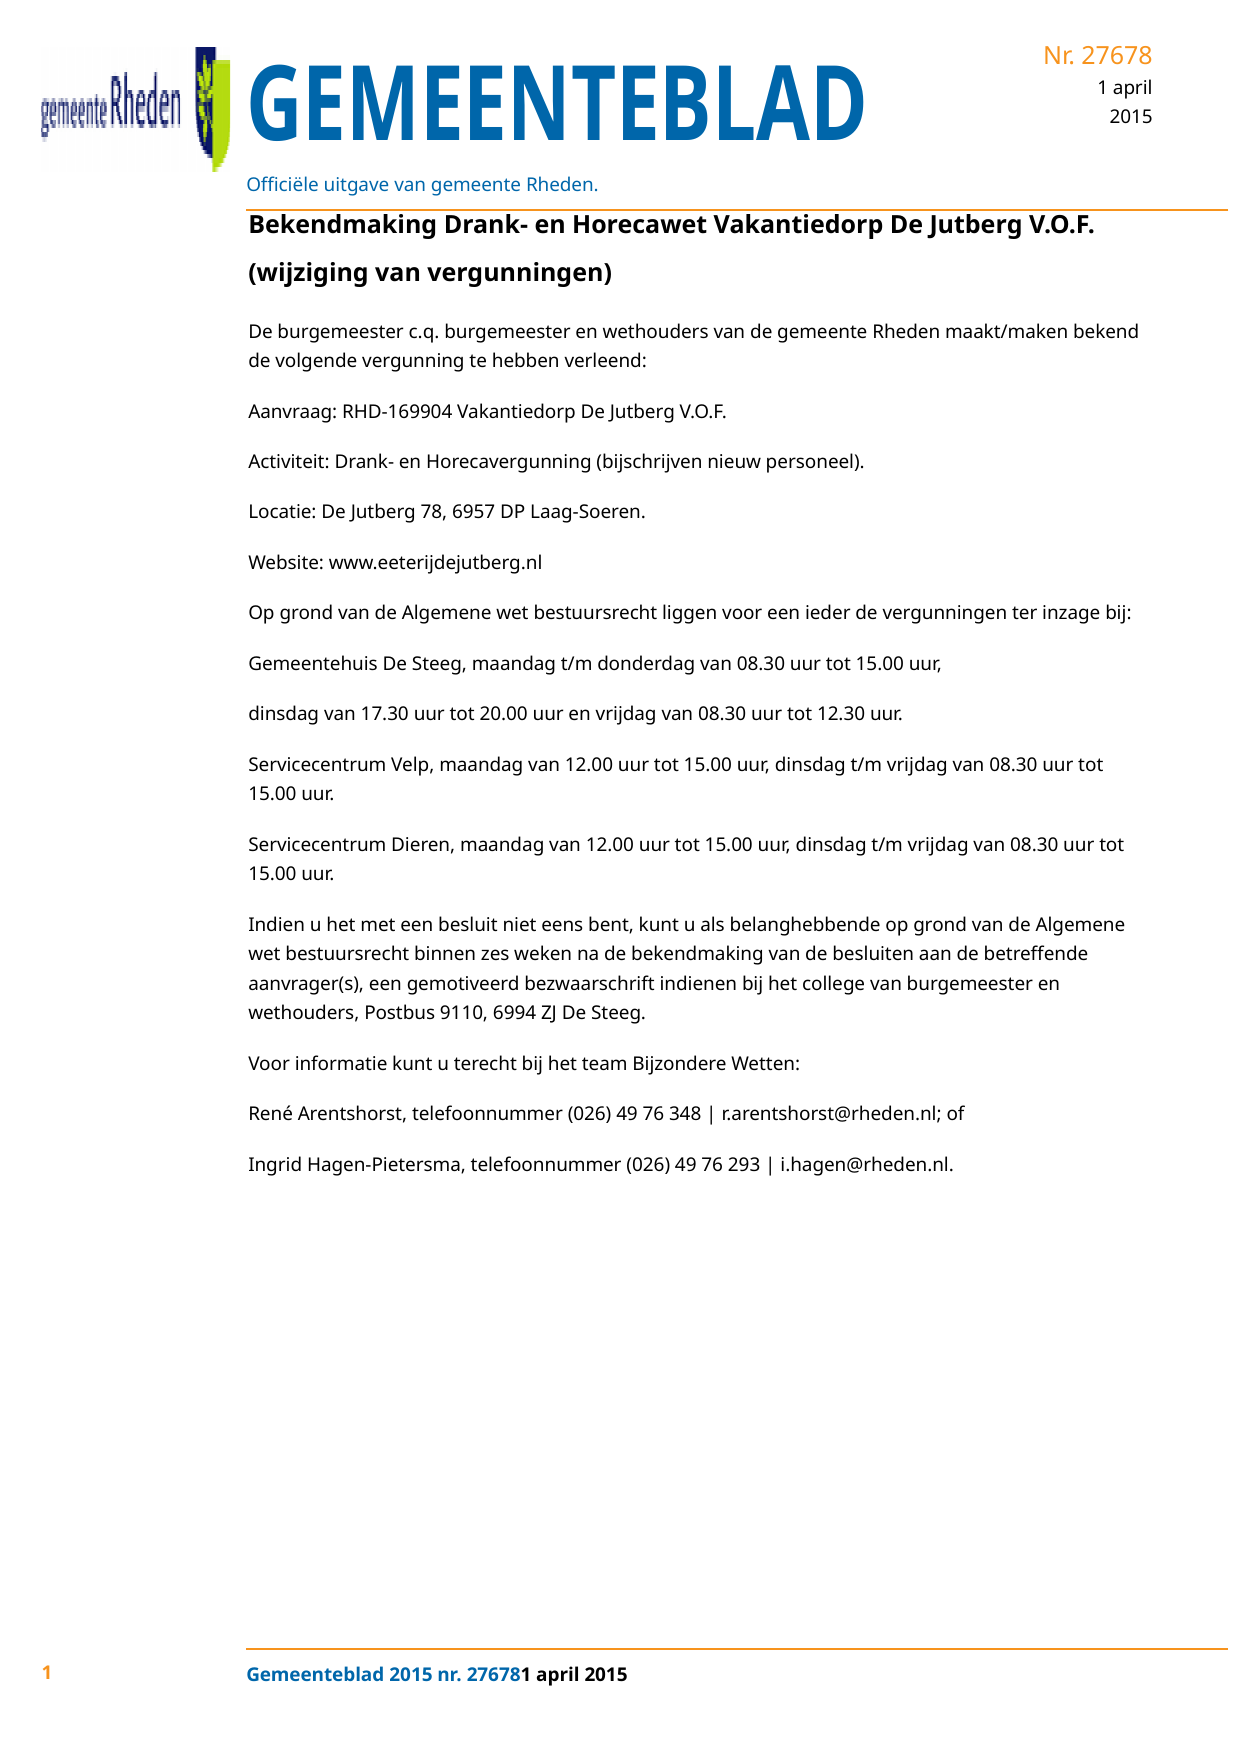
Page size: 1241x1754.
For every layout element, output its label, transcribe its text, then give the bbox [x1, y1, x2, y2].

text Servicecentrum Velp, maandag van 12.00 uur tot 15.00 uur, dinsdag t/m vrijdag van 08.30 uur tot 15.00 uur. [248, 751, 1152, 806]
text Indien u het met een besluit niet eens bent, kunt u als belanghebbende op grond van de Algemene wet bestuursrecht binnen zes weken na de bekendmaking van de besluiten aan de betreffende aanvrager(s), een gemotiveerd bezwaarschrift indienen bij het college van burgemeester en wethouders, Postbus 9110, 6994 ZJ De Steeg. [248, 911, 1152, 1025]
text Bekendmaking Drank- en Horecawet Vakantiedorp De Jutberg V.O.F. (wijziging van vergunningen) [248, 211, 1152, 288]
text Op grond van de Algemene wet bestuursrecht liggen voor een ieder de vergunningen ter inzage bij: [248, 599, 1152, 625]
text René Arentshorst, telefoonnummer (026) 49 76 348 | r.arentshorst@rheden.nl; of [248, 1100, 1152, 1126]
text Aanvraag: RHD-169904 Vakantiedorp De Jutberg V.O.F. [248, 398, 1152, 424]
text De burgemeester c.q. burgemeester en wethouders van de gemeente Rheden maakt/maken bekend de volgende vergunning te hebben verleend: [248, 318, 1152, 373]
text Ingrid Hagen-Pietersma, telefoonnummer (026) 49 76 293 | i.hagen@rheden.nl. [248, 1151, 1152, 1177]
text Servicecentrum Dieren, maandag van 12.00 uur tot 15.00 uur, dinsdag t/m vrijdag van 08.30 uur tot 15.00 uur. [248, 831, 1152, 886]
text Activiteit: Drank- en Horecavergunning (bijschrijven nieuw personeel). [248, 448, 1152, 474]
text Locatie: De Jutberg 78, 6957 DP Laag-Soeren. [248, 499, 1152, 524]
text Website: www.eeterijdejutberg.nl [248, 549, 1152, 575]
text Gemeentehuis De Steeg, maandag t/m donderdag van 08.30 uur tot 15.00 uur, [248, 650, 1152, 676]
text Voor informatie kunt u terecht bij het team Bijzondere Wetten: [248, 1050, 1152, 1076]
picture [41, 47, 231, 172]
text dinsdag van 17.30 uur tot 20.00 uur en vrijdag van 08.30 uur tot 12.30 uur. [248, 700, 1152, 726]
